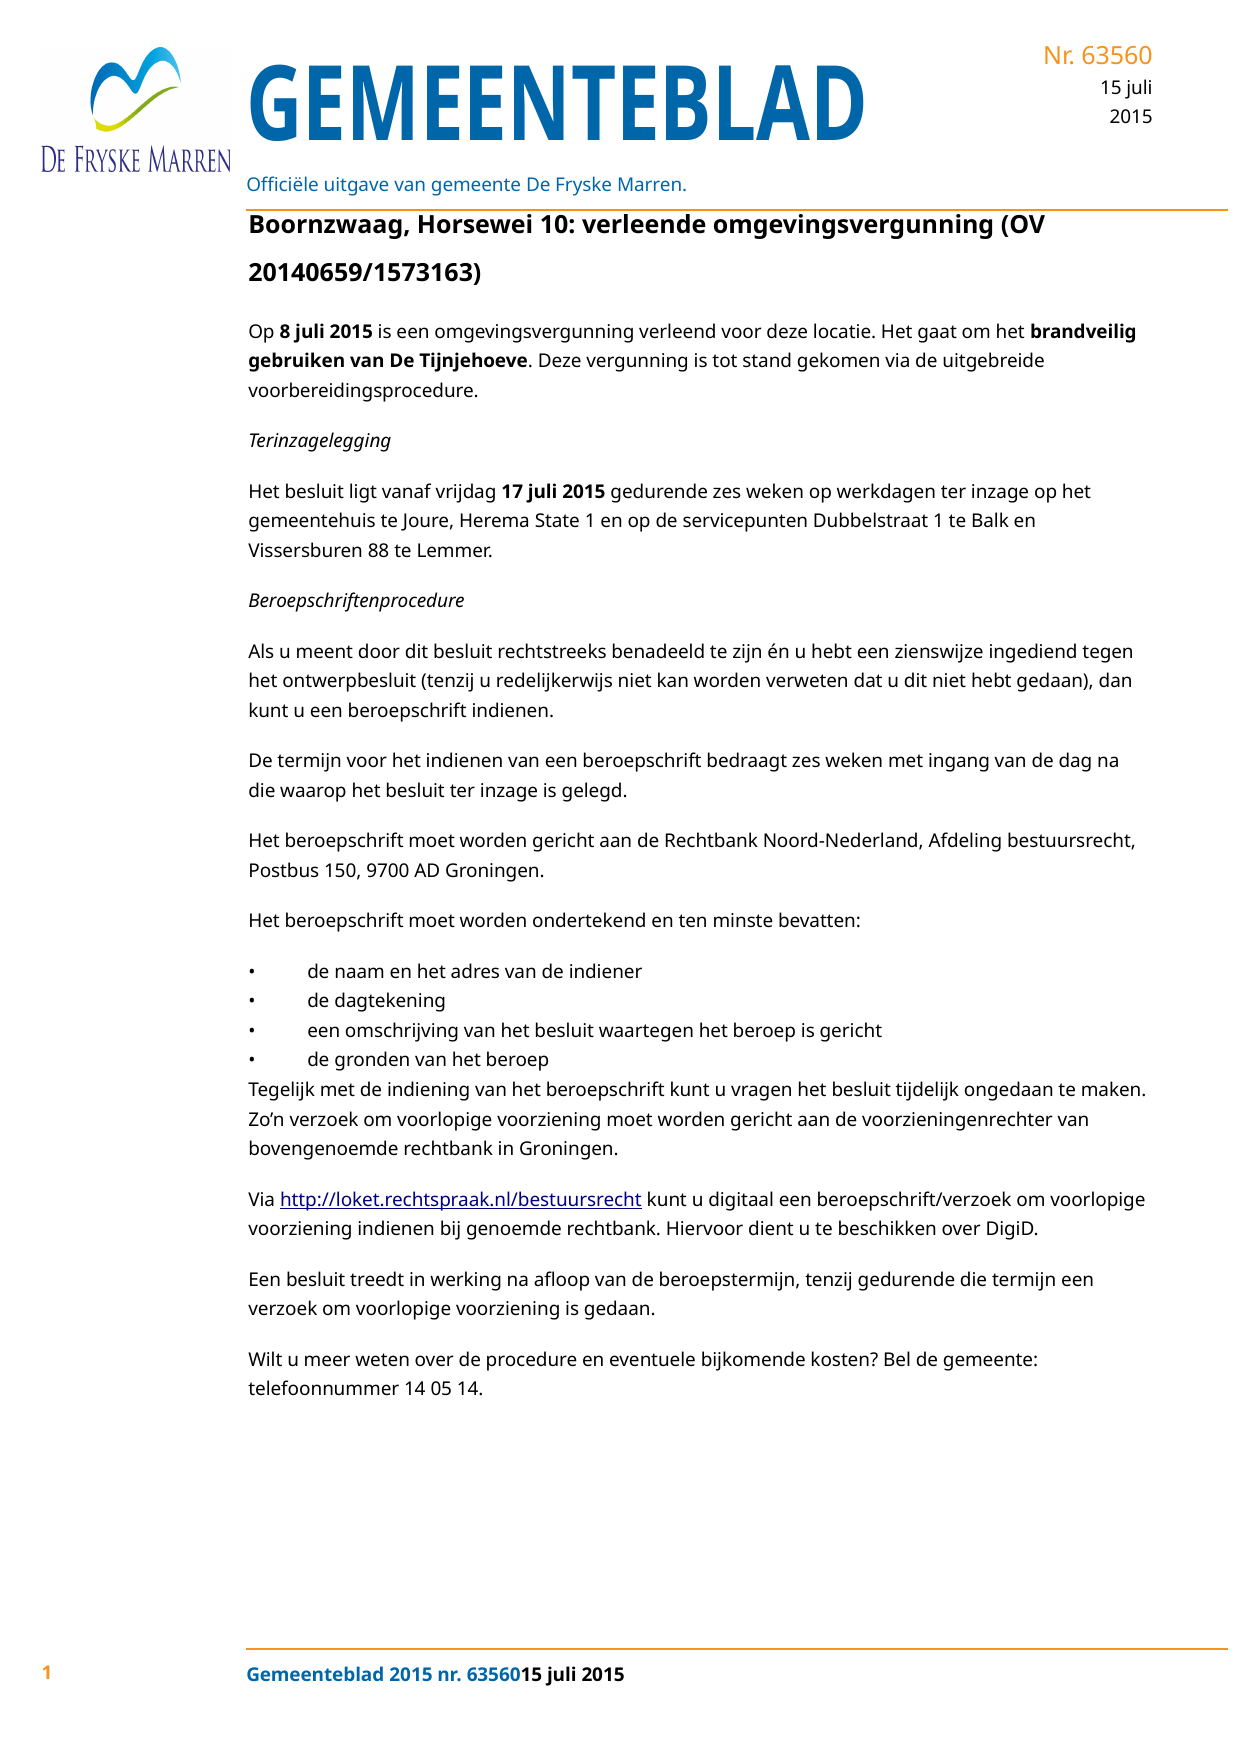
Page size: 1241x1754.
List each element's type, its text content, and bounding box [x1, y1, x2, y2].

text Het besluit ligt vanaf vrijdag 17 juli 2015 gedurende zes weken op werkdagen ter inzage op het gemeentehuis te Joure, Herema State 1 en op de servicepunten Dubbelstraat 1 te Balk en Vissersburen 88 te Lemmer. [248, 478, 1152, 563]
text Het beroepschrift moet worden ondertekend en ten minste bevatten: [248, 907, 1152, 933]
text Wilt u meer weten over de procedure en eventuele bijkomende kosten? Bel de gemeente: telefoonnummer 14 05 14. [248, 1346, 1152, 1401]
text Op 8 juli 2015 is een omgevingsvergunning verleend voor deze locatie. Het gaat om het brandveilig gebruiken van De Tijnjehoeve. Deze vergunning is tot stand gekomen via de uitgebreide voorbereidingsprocedure. [248, 318, 1152, 403]
text Beroepschriftenprocedure [248, 587, 1152, 613]
text Via http://loket.rechtspraak.nl/bestuursrecht kunt u digitaal een beroepschrift/verzoek om voorlopige voorziening indienen bij genoemde rechtbank. Hiervoor dient u te beschikken over DigiD. [248, 1186, 1152, 1241]
list de dagtekening [248, 987, 1152, 1013]
text Een besluit treedt in werking na afloop van de beroepstermijn, tenzij gedurende die termijn een verzoek om voorlopige voorziening is gedaan. [248, 1266, 1152, 1321]
text Tegelijk met de indiening van het beroepschrift kunt u vragen het besluit tijdelijk ongedaan te maken. Zo’n verzoek om voorlopige voorziening moet worden gericht aan de voorzieningenrechter van bovengenoemde rechtbank in Groningen. [248, 1076, 1152, 1161]
picture [41, 47, 231, 172]
list de gronden van het beroep [248, 1047, 1152, 1072]
text Als u meent door dit besluit rechtstreeks benadeeld te zijn én u hebt een zienswijze ingediend tegen het ontwerpbesluit (tenzij u redelijkerwijs niet kan worden verweten dat u dit niet hebt gedaan), dan kunt u een beroepschrift indienen. [248, 638, 1152, 723]
list de naam en het adres van de indiener [248, 958, 1152, 984]
text Boornzwaag, Horsewei 10: verleende omgevingsvergunning (OV 20140659/1573163) [248, 211, 1152, 288]
list een omschrijving van het besluit waartegen het beroep is gericht [248, 1017, 1152, 1043]
text Het beroepschrift moet worden gericht aan de Rechtbank Noord-Nederland, Afdeling bestuursrecht, Postbus 150, 9700 AD Groningen. [248, 827, 1152, 883]
text Terinzagelegging [248, 427, 1152, 453]
text De termijn voor het indienen van een beroepschrift bedraagt zes weken met ingang van de dag na die waarop het besluit ter inzage is gelegd. [248, 747, 1152, 803]
